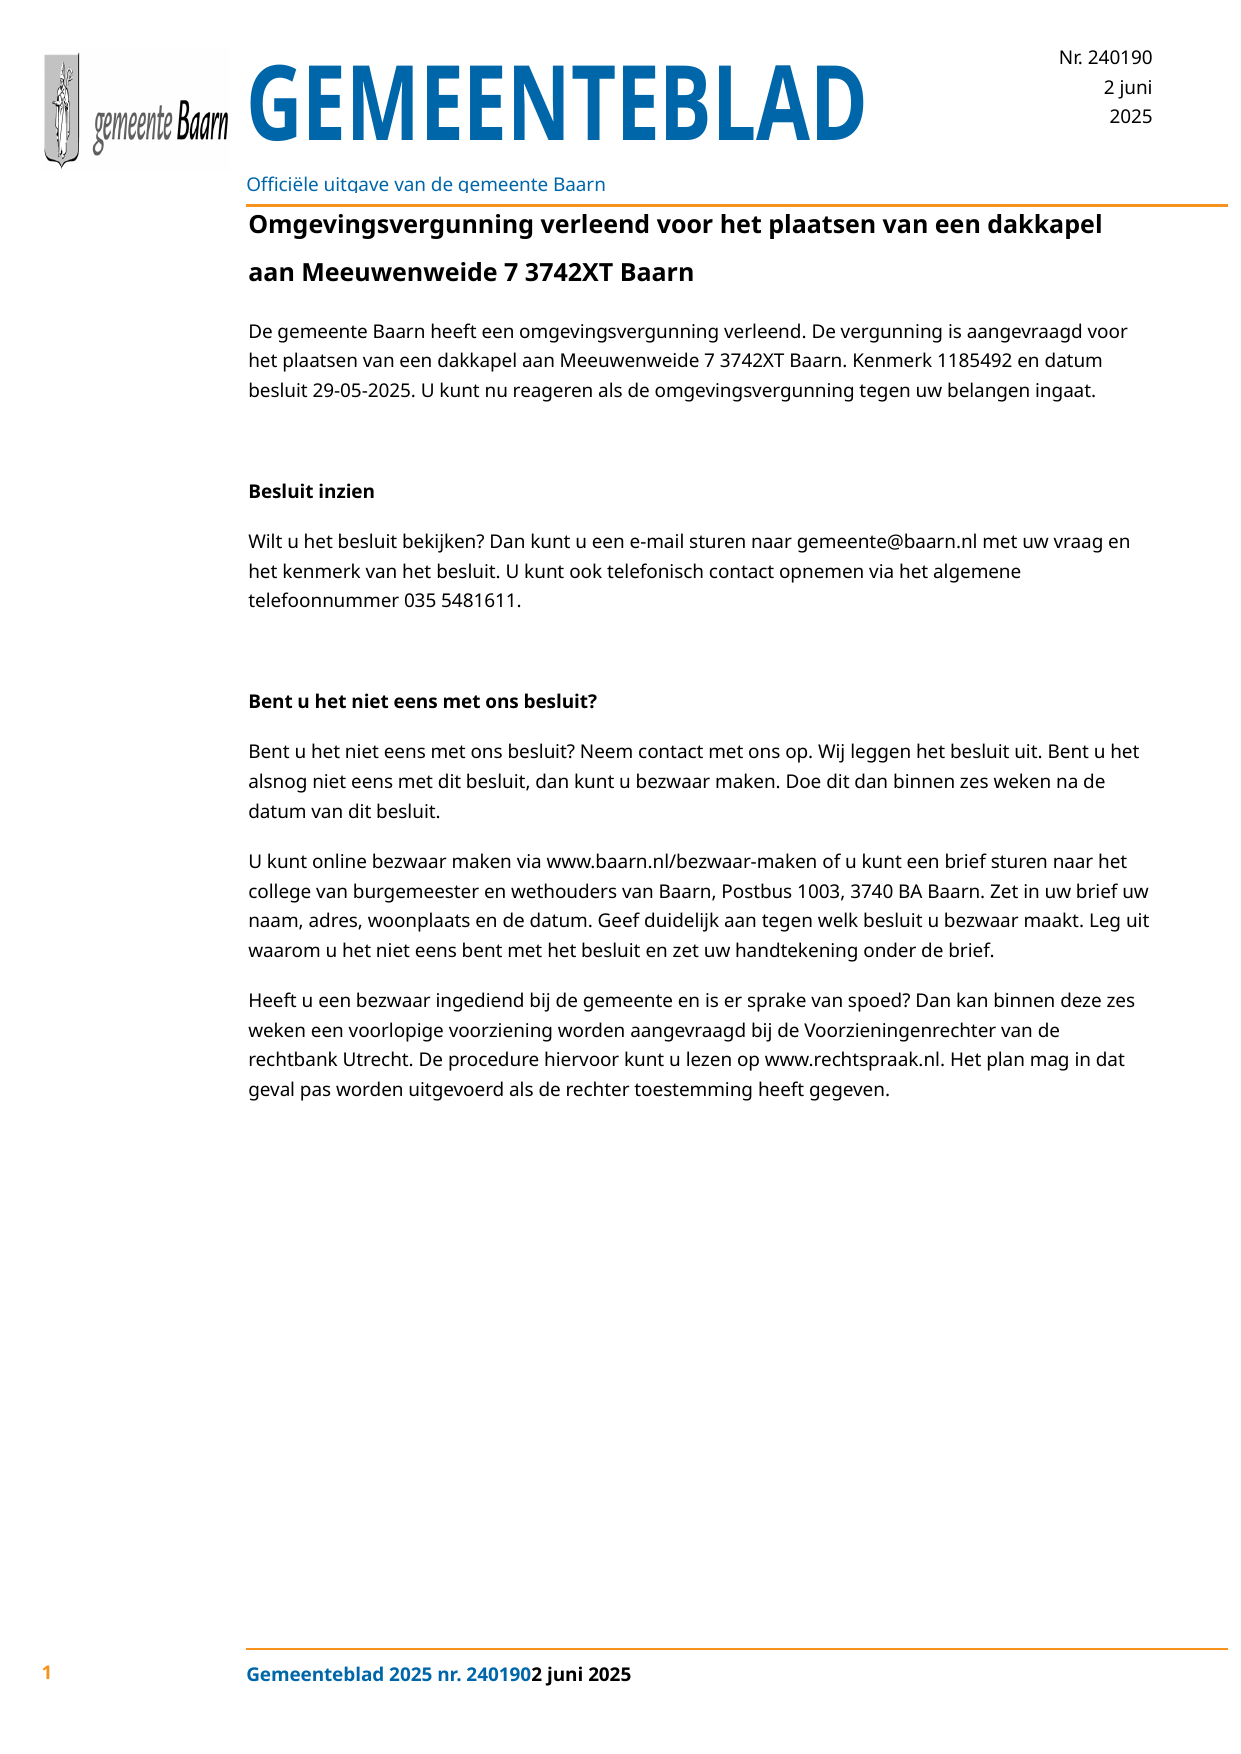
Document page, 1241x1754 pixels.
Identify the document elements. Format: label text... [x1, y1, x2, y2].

text U kunt online bezwaar maken via www.baarn.nl/bezwaar-maken of u kunt een brief sturen naar het college van burgemeester en wethouders van Baarn, Postbus 1003, 3740 BA Baarn. Zet in uw brief uw naam, adres, woonplaats en de datum. Geef duidelijk aan tegen welk besluit u bezwaar maakt. Leg uit waarom u het niet eens bent met het besluit en zet uw handtekening onder de brief. [248, 848, 1152, 963]
text Heeft u een bezwaar ingediend bij de gemeente en is er sprake van spoed? Dan kan binnen deze zes weken een voorlopige voorziening worden aangevraagd bij de Voorzieningenrechter van de rechtbank Utrecht. De procedure hiervoor kunt u lezen op www.rechtspraak.nl. Het plan mag in dat geval pas worden uitgevoerd als de rechter toestemming heeft gegeven. [248, 987, 1152, 1102]
text Bent u het niet eens met ons besluit? [248, 688, 1152, 714]
text Wilt u het besluit bekijken? Dan kunt u een e-mail sturen naar gemeente@baarn.nl met uw vraag en het kenmerk van het besluit. U kunt ook telefonisch contact opnemen via het algemene telefoonnummer 035 5481611. [248, 528, 1152, 613]
text Bent u het niet eens met ons besluit? Neem contact met ons op. Wij leggen het besluit uit. Bent u het alsnog niet eens met dit besluit, dan kunt u bezwaar maken. Doe dit dan binnen zes weken na de datum van dit besluit. [248, 739, 1152, 824]
text De gemeente Baarn heeft een omgevingsvergunning verleend. De vergunning is aangevraagd voor het plaatsen van een dakkapel aan Meeuwenweide 7 3742XT Baarn. Kenmerk 1185492 en datum besluit 29-05-2025. U kunt nu reageren als de omgevingsvergunning tegen uw belangen ingaat. [248, 318, 1152, 403]
text Omgevingsvergunning verleend voor het plaatsen van een dakkapel aan Meeuwenweide 7 3742XT Baarn [248, 207, 1152, 288]
text Besluit inzien [248, 478, 1152, 504]
picture [41, 47, 231, 172]
